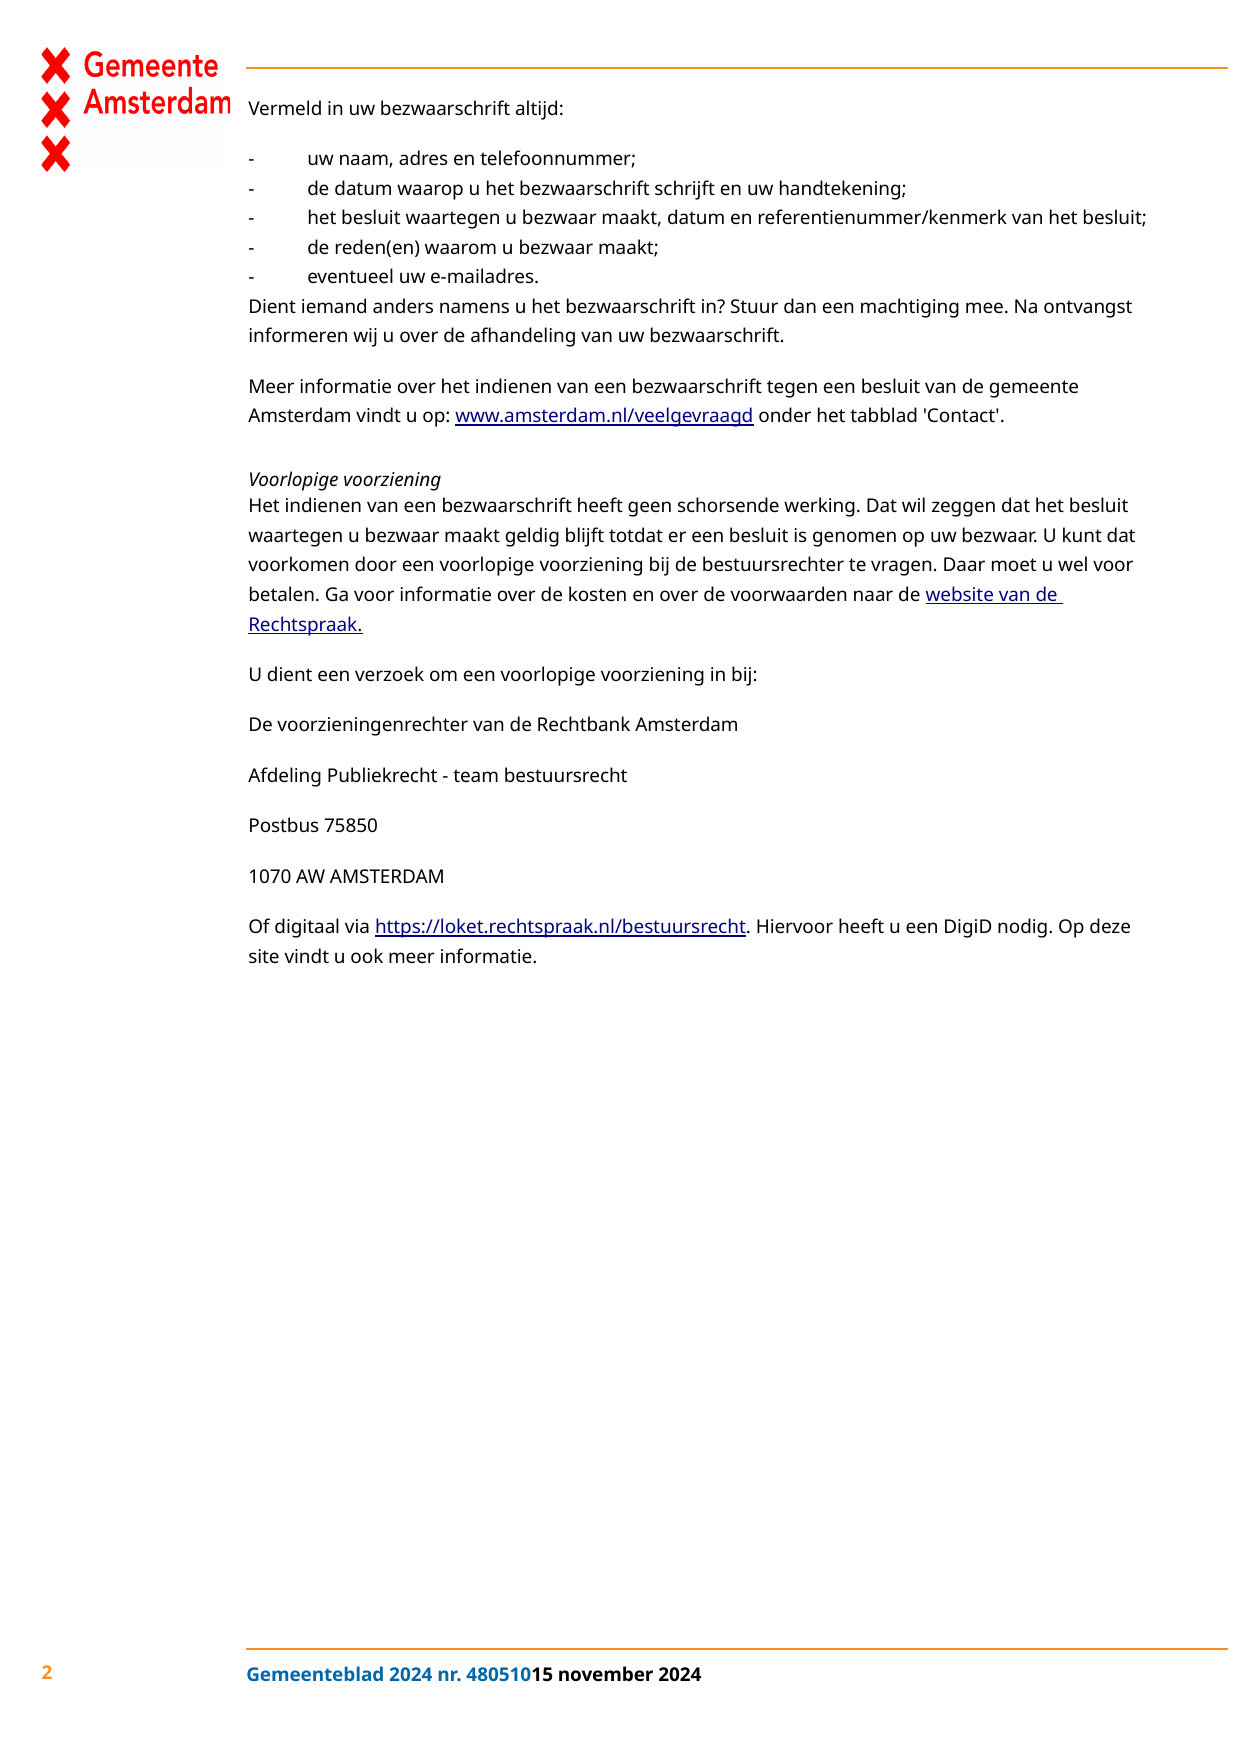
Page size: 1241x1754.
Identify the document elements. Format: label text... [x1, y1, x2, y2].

text Of digitaal via https://loket.rechtspraak.nl/bestuursrecht. Hiervoor heeft u een DigiD nodig. Op deze site vindt u ook meer informatie. [248, 913, 1152, 968]
list de datum waarop u het bezwaarschrift schrijft en uw handtekening; [248, 175, 1152, 201]
text 1070 AW AMSTERDAM [248, 863, 1152, 888]
text Dient iemand anders namens u het bezwaarschrift in? Stuur dan een machtiging mee. Na ontvangst informeren wij u over de afhandeling van uw bezwaarschrift. [248, 293, 1152, 348]
text Afdeling Publiekrecht - team bestuursrecht [248, 762, 1152, 788]
text U dient een verzoek om een voorlopige voorziening in bij: [248, 661, 1152, 687]
text Vermeld in uw bezwaarschrift altijd: [248, 95, 1152, 121]
text De voorzieningenrechter van de Rechtbank Amsterdam [248, 712, 1152, 737]
list het besluit waartegen u bezwaar maakt, datum en referentienummer/kenmerk van het besluit; [248, 204, 1152, 230]
picture [41, 47, 231, 172]
text Voorlopige voorziening [248, 467, 1152, 492]
list eventueel uw e-mailadres. [248, 263, 1152, 289]
list de reden(en) waarom u bezwaar maakt; [248, 234, 1152, 260]
text Postbus 75850 [248, 812, 1152, 838]
text Meer informatie over het indienen van een bezwaarschrift tegen een besluit van de gemeente Amsterdam vindt u op: www.amsterdam.nl/veelgevraagd onder het tabblad 'Contact'. [248, 373, 1152, 428]
text Het indienen van een bezwaarschrift heeft geen schorsende werking. Dat wil zeggen dat het besluit waartegen u bezwaar maakt geldig blijft totdat er een besluit is genomen op uw bezwaar. U kunt dat voorkomen door een voorlopige voorziening bij de bestuursrechter te vragen. Daar moet u wel voor betalen. Ga voor informatie over de kosten en over de voorwaarden naar de website van de Rechtspraak. [248, 492, 1152, 636]
list uw naam, adres en telefoonnummer; [248, 145, 1152, 171]
